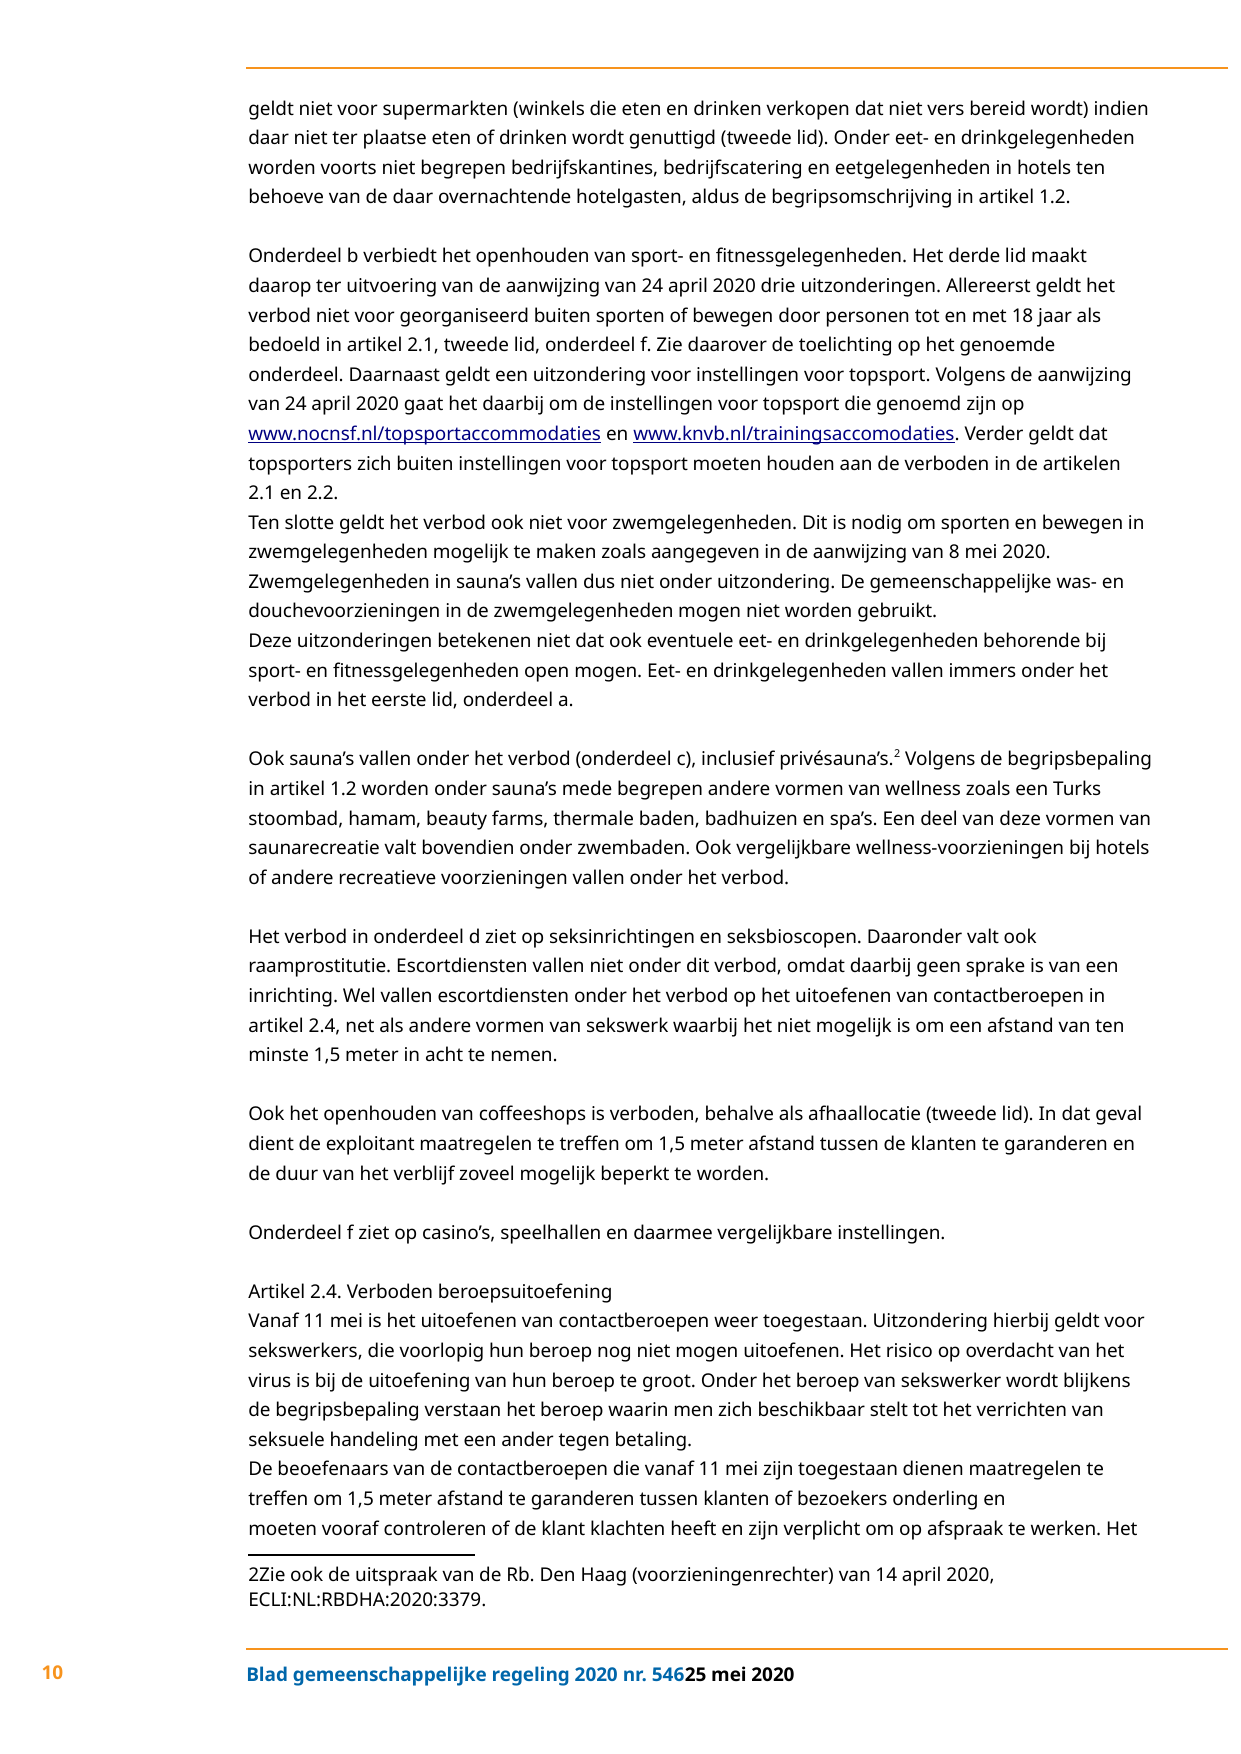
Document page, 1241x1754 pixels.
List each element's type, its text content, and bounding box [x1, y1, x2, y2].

text Artikel 2.4. Verboden beroepsuitoefening [248, 1278, 1152, 1304]
text Ook sauna’s vallen onder het verbod (onderdeel c), inclusief privésauna’s. Volgens de begripsbepaling in artikel 1.2 worden onder sauna’s mede begrepen andere vormen van wellness zoals een Turks stoombad, hamam, beauty farms, thermale baden, badhuizen en spa’s. Een deel van deze vormen van saunarecreatie valt bovendien onder zwembaden. Ook vergelijkbare wellness-voorzieningen bij hotels of andere recreatieve voorzieningen vallen onder het verbod. [248, 746, 1152, 890]
text Onderdeel b verbiedt het openhouden van sport- en fitnessgelegenheden. Het derde lid maakt daarop ter uitvoering van de aanwijzing van 24 april 2020 drie uitzonderingen. Allereerst geldt het verbod niet voor georganiseerd buiten sporten of bewegen door personen tot en met 18 jaar als bedoeld in artikel 2.1, tweede lid, onderdeel f. Zie daarover de toelichting op het genoemde onderdeel. Daarnaast geldt een uitzondering voor instellingen voor topsport. Volgens de aanwijzing van 24 april 2020 gaat het daarbij om de instellingen voor topsport die genoemd zijn op www.nocnsf.nl/topsportaccommodaties en www.knvb.nl/trainingsaccomodaties. Verder geldt dat topsporters zich buiten instellingen voor topsport moeten houden aan de verboden in de artikelen 2.1 en 2.2. [248, 243, 1152, 505]
text moeten vooraf controleren of de klant klachten heeft en zijn verplicht om op afspraak te werken. Het [248, 1515, 1152, 1541]
text Vanaf 11 mei is het uitoefenen van contactberoepen weer toegestaan. Uitzondering hierbij geldt voor sekswerkers, die voorlopig hun beroep nog niet mogen uitoefenen. Het risico op overdacht van het virus is bij de uitoefening van hun beroep te groot. Onder het beroep van sekswerker wordt blijkens de begripsbepaling verstaan het beroep waarin men zich beschikbaar stelt tot het verrichten van seksuele handeling met een ander tegen betaling. [248, 1308, 1152, 1452]
text geldt niet voor supermarkten (winkels die eten en drinken verkopen dat niet vers bereid wordt) indien daar niet ter plaatse eten of drinken wordt genuttigd (tweede lid). Onder eet- en drinkgelegenheden worden voorts niet begrepen bedrijfskantines, bedrijfscatering en eetgelegenheden in hotels ten behoeve van de daar overnachtende hotelgasten, aldus de begripsomschrijving in artikel 1.2. [248, 95, 1152, 209]
text Ten slotte geldt het verbod ook niet voor zwemgelegenheden. Dit is nodig om sporten en bewegen in zwemgelegenheden mogelijk te maken zoals aangegeven in de aanwijzing van 8 mei 2020. Zwemgelegenheden in sauna’s vallen dus niet onder uitzondering. De gemeenschappelijke was- en douchevoorzieningen in de zwemgelegenheden mogen niet worden gebruikt. [248, 509, 1152, 623]
text Deze uitzonderingen betekenen niet dat ook eventuele eet- en drinkgelegenheden behorende bij sport- en fitnessgelegenheden open mogen. Eet- en drinkgelegenheden vallen immers onder het verbod in het eerste lid, onderdeel a. [248, 627, 1152, 712]
text Zie ook de uitspraak van de Rb. Den Haag (voorzieningenrechter) van 14 april 2020, ECLI:NL:RBDHA:2020:3379. [248, 1561, 1152, 1612]
picture [41, 47, 231, 172]
text De beoefenaars van de contactberoepen die vanaf 11 mei zijn toegestaan dienen maatregelen te treffen om 1,5 meter afstand te garanderen tussen klanten of bezoekers onderling en [248, 1456, 1152, 1511]
text Onderdeel f ziet op casino’s, speelhallen en daarmee vergelijkbare instellingen. [248, 1219, 1152, 1245]
text Ook het openhouden van coffeeshops is verboden, behalve als afhaallocatie (tweede lid). In dat geval dient de exploitant maatregelen te treffen om 1,5 meter afstand tussen de klanten te garanderen en de duur van het verblijf zoveel mogelijk beperkt te worden. [248, 1101, 1152, 1186]
text Het verbod in onderdeel d ziet op seksinrichtingen en seksbioscopen. Daaronder valt ook raamprostitutie. Escortdiensten vallen niet onder dit verbod, omdat daarbij geen sprake is van een inrichting. Wel vallen escortdiensten onder het verbod op het uitoefenen van contactberoepen in artikel 2.4, net als andere vormen van sekswerk waarbij het niet mogelijk is om een afstand van ten minste 1,5 meter in acht te nemen. [248, 923, 1152, 1067]
